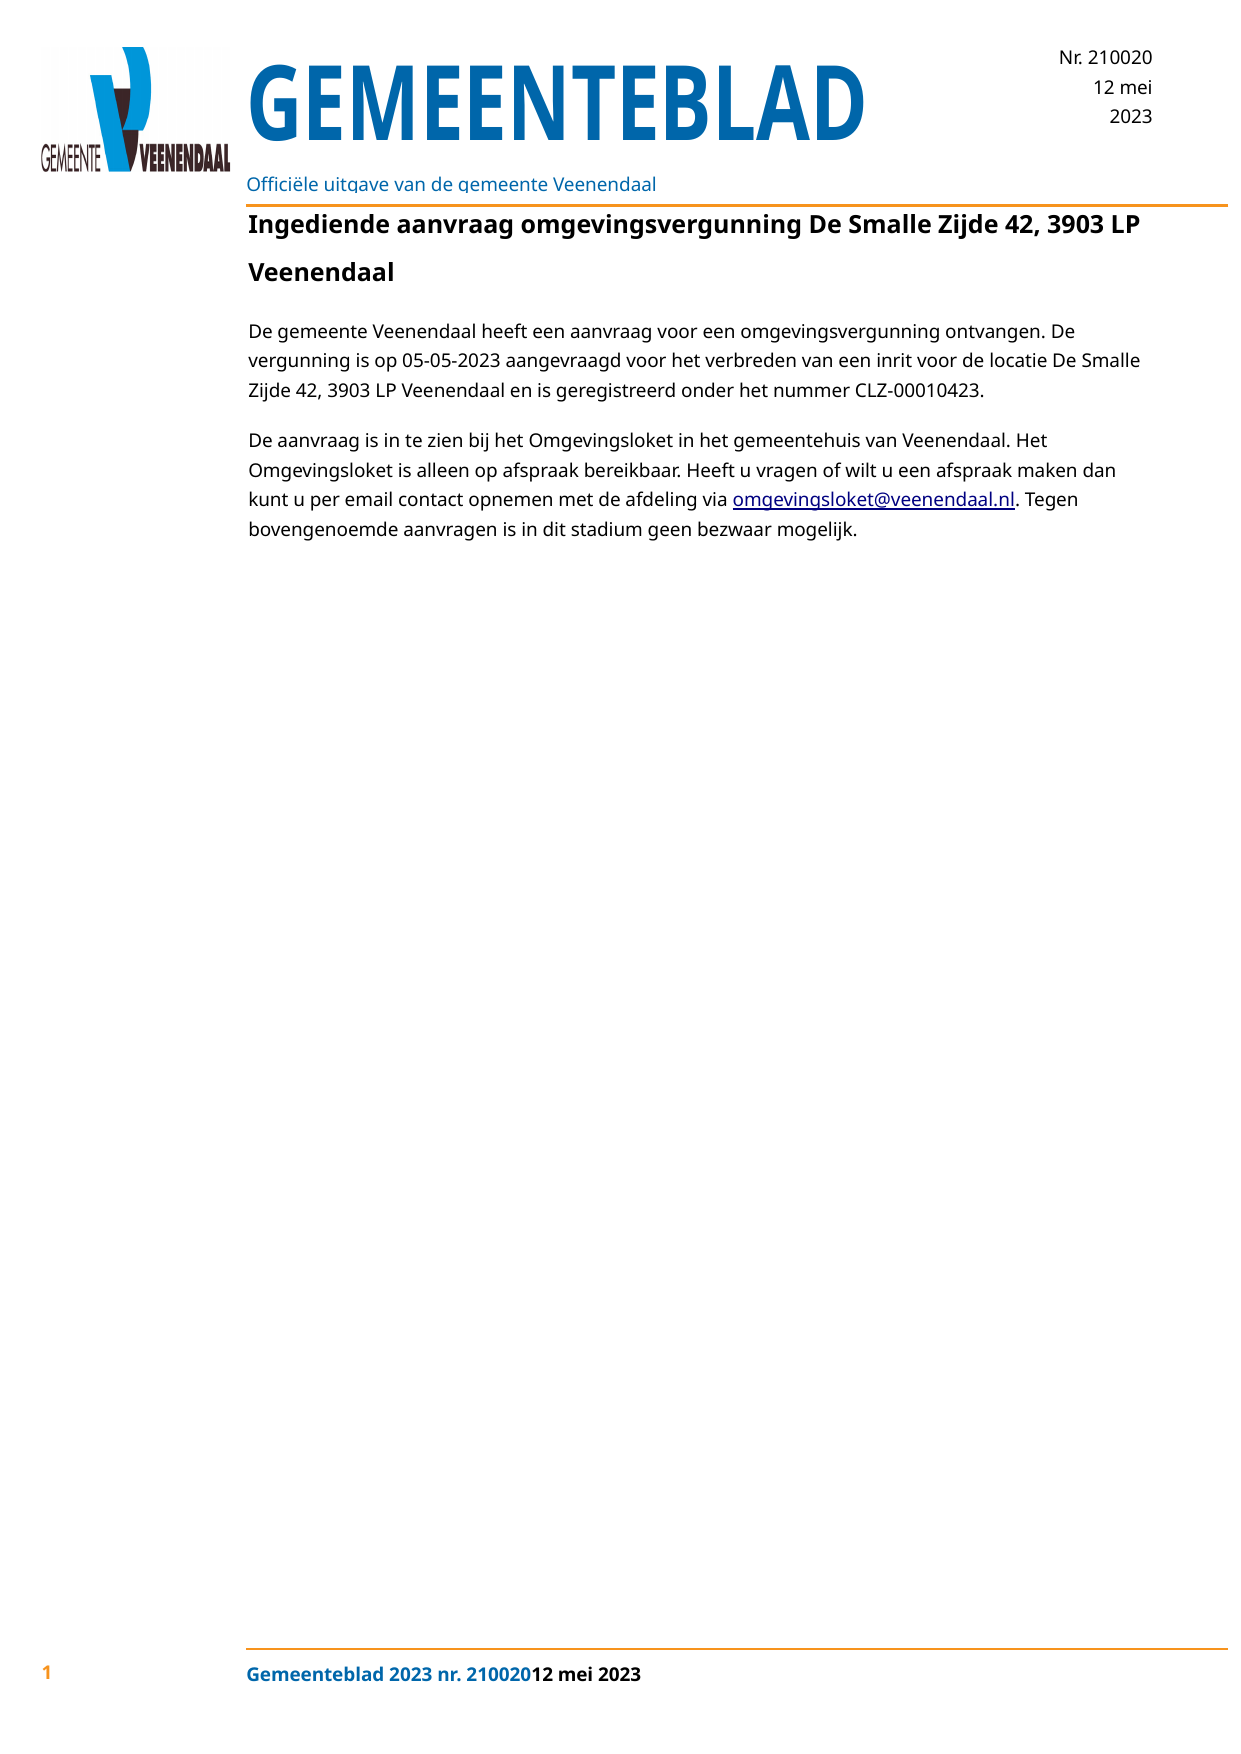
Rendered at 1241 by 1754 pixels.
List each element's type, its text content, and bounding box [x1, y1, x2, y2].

text Ingediende aanvraag omgevingsvergunning De Smalle Zijde 42, 3903 LP Veenendaal [248, 207, 1152, 288]
picture [123, 47, 231, 172]
text De gemeente Veenendaal heeft een aanvraag voor een omgevingsvergunning ontvangen. De vergunning is op 05-05-2023 aangevraagd voor het verbreden van een inrit voor de locatie De Smalle Zijde 42, 3903 LP Veenendaal en is geregistreerd onder het nummer CLZ-00010423. [248, 318, 1152, 403]
picture [41, 47, 130, 172]
text De aanvraag is in te zien bij het Omgevingsloket in het gemeentehuis van Veenendaal. Het Omgevingsloket is alleen op afspraak bereikbaar. Heeft u vragen of wilt u een afspraak maken dan kunt u per email contact opnemen met de afdeling via omgevingsloket@veenendaal.nl. Tegen bovengenoemde aanvragen is in dit stadium geen bezwaar mogelijk. [248, 427, 1152, 542]
